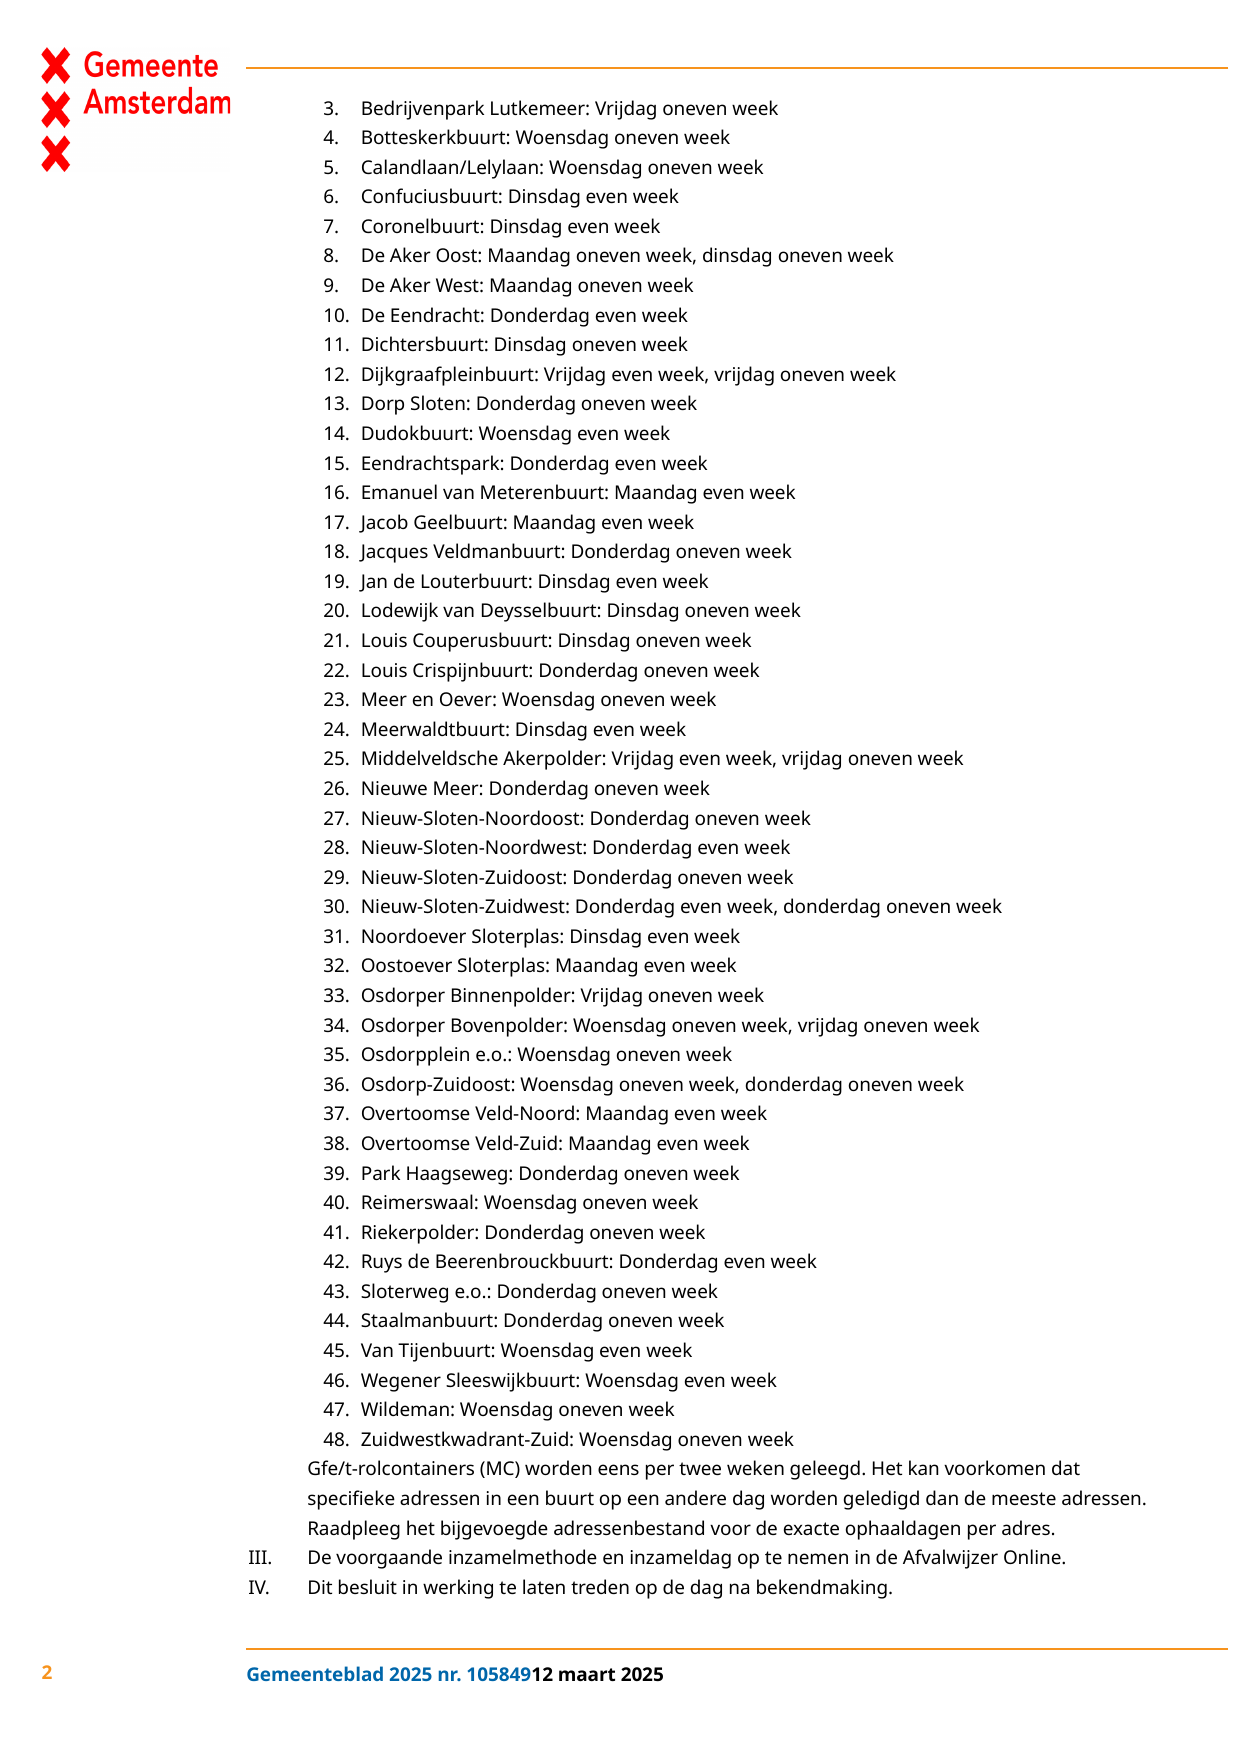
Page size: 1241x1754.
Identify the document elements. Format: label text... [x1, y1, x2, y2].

list Louis Crispijnbuurt: Donderdag oneven week [323, 657, 1152, 683]
list Nieuwe Meer: Donderdag oneven week [323, 775, 1152, 801]
list Reimerswaal: Woensdag oneven week [323, 1189, 1152, 1215]
list Nieuw-Sloten-Noordoost: Donderdag oneven week [323, 805, 1152, 831]
list De Aker Oost: Maandag oneven week, dinsdag oneven week [323, 243, 1152, 268]
list Ruys de Beerenbrouckbuurt: Donderdag even week [323, 1248, 1152, 1274]
list Wegener Sleeswijkbuurt: Woensdag even week [323, 1367, 1152, 1393]
picture [41, 47, 231, 172]
list Dudokbuurt: Woensdag even week [323, 420, 1152, 446]
list Jan de Louterbuurt: Dinsdag even week [323, 568, 1152, 594]
list Emanuel van Meterenbuurt: Maandag even week [323, 479, 1152, 505]
list Van Tijenbuurt: Woensdag even week [323, 1337, 1152, 1363]
list Gfe/t-rolcontainers (MC) worden eens per twee weken geleegd. Het kan voorkomen dat specifieke adressen in een buurt op een andere dag worden geledigd dan de meeste adressen. Raadpleeg het bijgevoegde adressenbestand voor de exacte ophaaldagen per adres. [248, 1456, 1152, 1541]
list Nieuw-Sloten-Zuidoost: Donderdag oneven week [323, 864, 1152, 890]
list Overtoomse Veld-Zuid: Maandag even week [323, 1130, 1152, 1156]
list Noordoever Sloterplas: Dinsdag even week [323, 923, 1152, 949]
list Staalmanbuurt: Donderdag oneven week [323, 1308, 1152, 1333]
list Meerwaldtbuurt: Dinsdag even week [323, 716, 1152, 742]
list Meer en Oever: Woensdag oneven week [323, 686, 1152, 712]
list Oostoever Sloterplas: Maandag even week [323, 953, 1152, 978]
list Bedrijvenpark Lutkemeer: Vrijdag oneven week [323, 95, 1152, 121]
list Riekerpolder: Donderdag oneven week [323, 1219, 1152, 1245]
list Zuidwestkwadrant-Zuid: Woensdag oneven week [323, 1426, 1152, 1452]
list Calandlaan/Lelylaan: Woensdag oneven week [323, 154, 1152, 180]
list Dichtersbuurt: Dinsdag oneven week [323, 331, 1152, 357]
list Overtoomse Veld-Noord: Maandag even week [323, 1101, 1152, 1126]
list Botteskerkbuurt: Woensdag oneven week [323, 124, 1152, 150]
list De Aker West: Maandag oneven week [323, 272, 1152, 298]
list Middelveldsche Akerpolder: Vrijdag even week, vrijdag oneven week [323, 746, 1152, 771]
list Dorp Sloten: Donderdag oneven week [323, 391, 1152, 416]
list Louis Couperusbuurt: Dinsdag oneven week [323, 627, 1152, 653]
list Park Haagseweg: Donderdag oneven week [323, 1160, 1152, 1186]
list Eendrachtspark: Donderdag even week [323, 450, 1152, 476]
list Wildeman: Woensdag oneven week [323, 1396, 1152, 1422]
list Osdorpplein e.o.: Woensdag oneven week [323, 1041, 1152, 1067]
list De Eendracht: Donderdag even week [323, 302, 1152, 328]
list Nieuw-Sloten-Noordwest: Donderdag even week [323, 834, 1152, 860]
list Dit besluit in werking te laten treden op de dag na bekendmaking. [248, 1574, 1152, 1600]
list Coronelbuurt: Dinsdag even week [323, 213, 1152, 239]
list Jacques Veldmanbuurt: Donderdag oneven week [323, 538, 1152, 564]
list Osdorper Binnenpolder: Vrijdag oneven week [323, 982, 1152, 1008]
list Nieuw-Sloten-Zuidwest: Donderdag even week, donderdag oneven week [323, 893, 1152, 919]
list Osdorper Bovenpolder: Woensdag oneven week, vrijdag oneven week [323, 1012, 1152, 1038]
list Dijkgraafpleinbuurt: Vrijdag even week, vrijdag oneven week [323, 361, 1152, 387]
list Jacob Geelbuurt: Maandag even week [323, 509, 1152, 535]
list De voorgaande inzamelmethode en inzameldag op te nemen in de Afvalwijzer Online. [248, 1544, 1152, 1570]
list Lodewijk van Deysselbuurt: Dinsdag oneven week [323, 598, 1152, 623]
list Confuciusbuurt: Dinsdag even week [323, 183, 1152, 209]
list Sloterweg e.o.: Donderdag oneven week [323, 1278, 1152, 1304]
list Osdorp-Zuidoost: Woensdag oneven week, donderdag oneven week [323, 1071, 1152, 1097]
